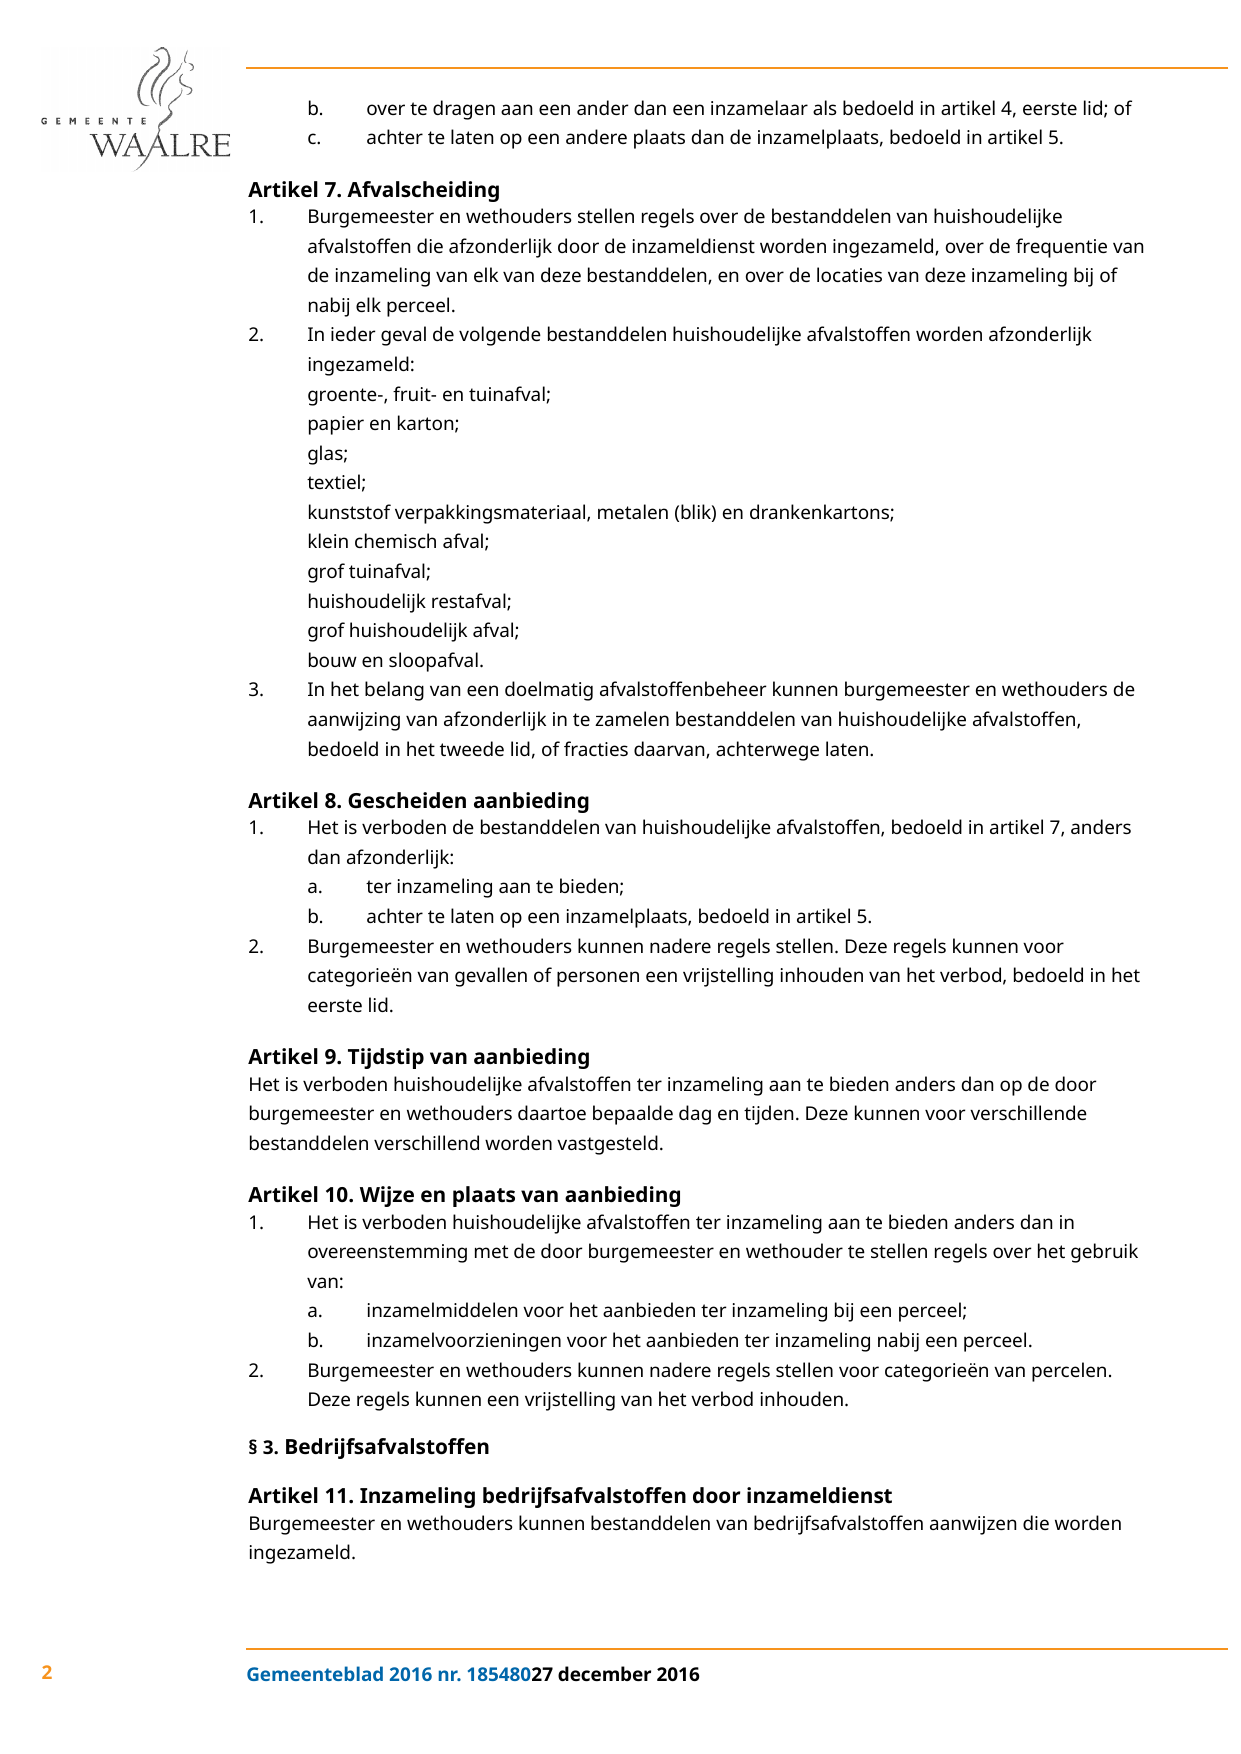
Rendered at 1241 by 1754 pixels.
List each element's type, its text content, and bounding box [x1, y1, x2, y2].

list grof tuinafval; [248, 558, 1152, 584]
list Burgemeester en wethouders kunnen nadere regels stellen voor categorieën van percelen. Deze regels kunnen een vrijstelling van het verbod inhouden. [248, 1357, 1152, 1412]
text Artikel 11. Inzameling bedrijfsafvalstoffen door inzameldienst [248, 1481, 1152, 1510]
list groente-, fruit- en tuinafval; [248, 381, 1152, 406]
list textiel; [248, 469, 1152, 495]
list achter te laten op een andere plaats dan de inzamelplaats, bedoeld in artikel 5. [307, 124, 1152, 150]
list Burgemeester en wethouders stellen regels over de bestanddelen van huishoudelijke afvalstoffen die afzonderlijk door de inzameldienst worden ingezameld, over de frequentie van de inzameling van elk van deze bestanddelen, en over de locaties van deze inzameling bij of nabij elk perceel. [248, 203, 1152, 318]
text Het is verboden huishoudelijke afvalstoffen ter inzameling aan te bieden anders dan op de door burgemeester en wethouders daartoe bepaalde dag en tijden. Deze kunnen voor verschillende bestanddelen verschillend worden vastgesteld. [248, 1071, 1152, 1156]
text § 3. Bedrijfsafvalstoffen [248, 1432, 1152, 1461]
list Burgemeester en wethouders kunnen nadere regels stellen. Deze regels kunnen voor categorieën van gevallen of personen een vrijstelling inhouden van het verbod, bedoeld in het eerste lid. [248, 933, 1152, 1018]
list bouw en sloopafval. [248, 647, 1152, 673]
list achter te laten op een inzamelplaats, bedoeld in artikel 5. [307, 903, 1152, 929]
list klein chemisch afval; [248, 529, 1152, 554]
text Artikel 8. Gescheiden aanbieding [248, 786, 1152, 814]
list In ieder geval de volgende bestanddelen huishoudelijke afvalstoffen worden afzonderlijk ingezameld: [248, 322, 1152, 377]
list kunststof verpakkingsmateriaal, metalen (blik) en drankenkartons; [248, 499, 1152, 525]
list In het belang van een doelmatig afvalstoffenbeheer kunnen burgemeester en wethouders de aanwijzing van afzonderlijk in te zamelen bestanddelen van huishoudelijke afvalstoffen, bedoeld in het tweede lid, of fracties daarvan, achterwege laten. [248, 677, 1152, 761]
list inzamelmiddelen voor het aanbieden ter inzameling bij een perceel; [307, 1298, 1152, 1323]
list glas; [248, 440, 1152, 466]
text Artikel 10. Wijze en plaats van aanbieding [248, 1181, 1152, 1209]
list ter inzameling aan te bieden; [307, 874, 1152, 899]
list grof huishoudelijk afval; [248, 617, 1152, 643]
text Artikel 9. Tijdstip van aanbieding [248, 1042, 1152, 1071]
list inzamelvoorzieningen voor het aanbieden ter inzameling nabij een perceel. [307, 1327, 1152, 1353]
picture [41, 47, 231, 172]
list papier en karton; [248, 410, 1152, 436]
list over te dragen aan een ander dan een inzamelaar als bedoeld in artikel 4, eerste lid; of [307, 95, 1152, 121]
list Het is verboden de bestanddelen van huishoudelijke afvalstoffen, bedoeld in artikel 7, anders dan afzonderlijk: [248, 814, 1152, 870]
text Artikel 7. Afvalscheiding [248, 175, 1152, 203]
list huishoudelijk restafval; [248, 588, 1152, 613]
text Burgemeester en wethouders kunnen bestanddelen van bedrijfsafvalstoffen aanwijzen die worden ingezameld. [248, 1510, 1152, 1565]
list Het is verboden huishoudelijke afvalstoffen ter inzameling aan te bieden anders dan in overeenstemming met de door burgemeester en wethouder te stellen regels over het gebruik van: [248, 1209, 1152, 1294]
